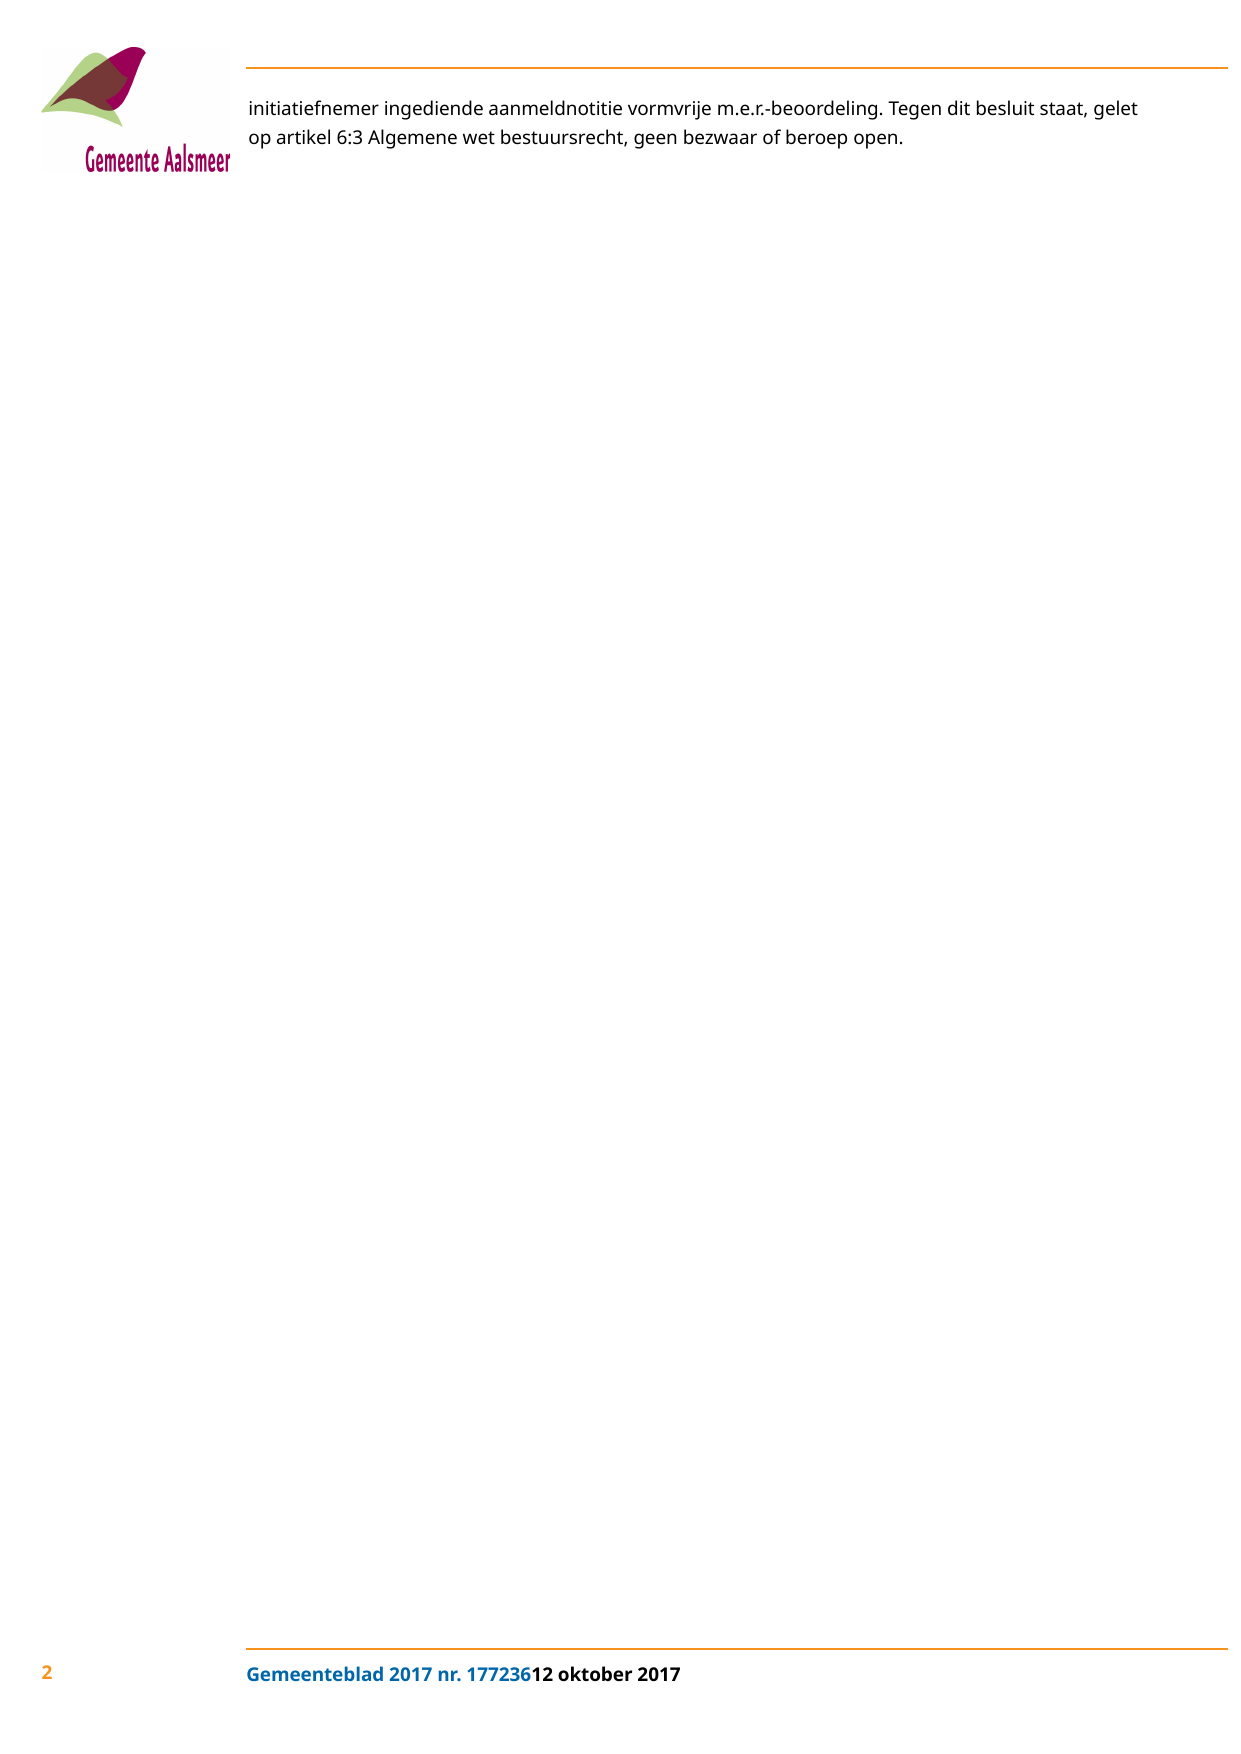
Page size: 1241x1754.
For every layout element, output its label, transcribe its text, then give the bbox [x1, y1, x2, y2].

picture [41, 47, 231, 172]
text initiatiefnemer ingediende aanmeldnotitie vormvrije m.e.r.-beoordeling. Tegen dit besluit staat, gelet op artikel 6:3 Algemene wet bestuursrecht, geen bezwaar of beroep open. [248, 95, 1152, 150]
